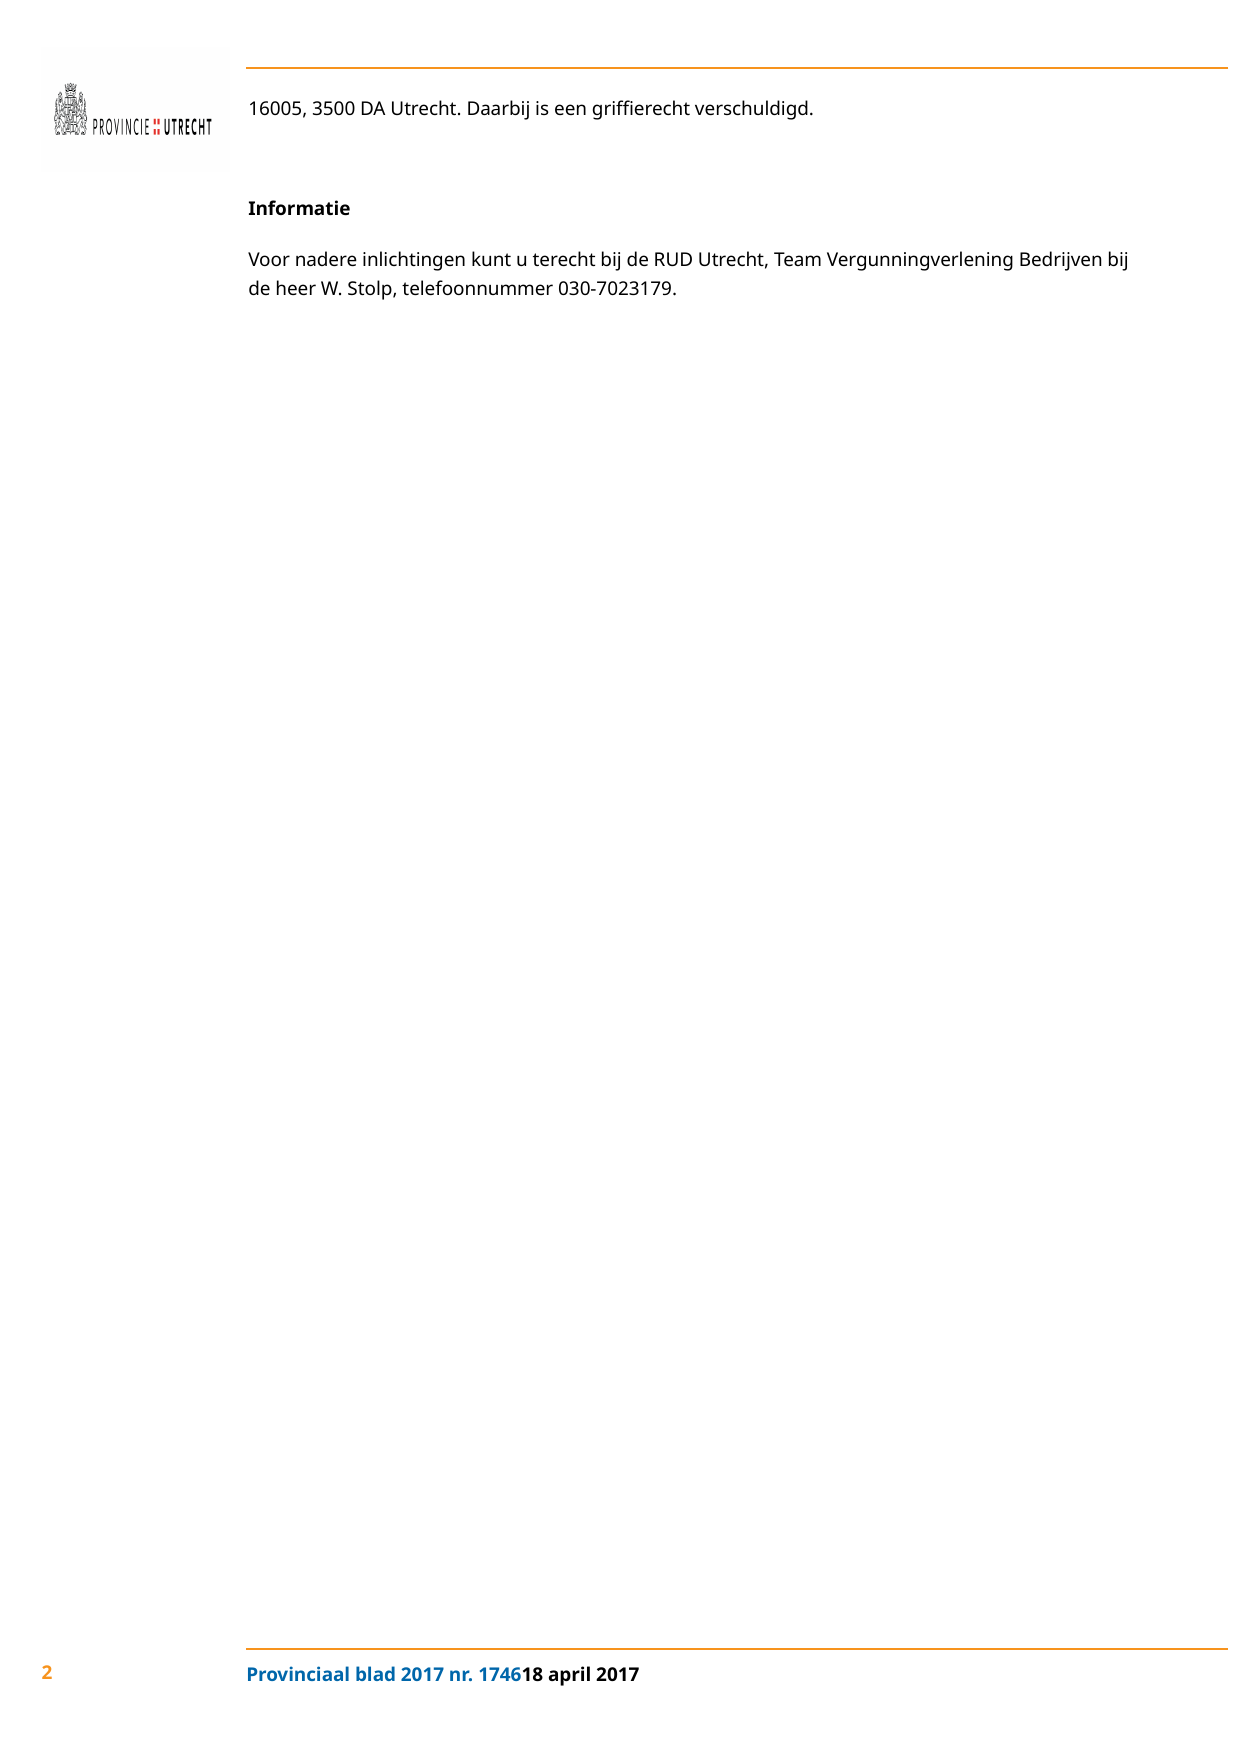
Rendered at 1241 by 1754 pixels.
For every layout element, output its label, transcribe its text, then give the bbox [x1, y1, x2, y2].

text Voor nadere inlichtingen kunt u terecht bij de RUD Utrecht, Team Vergunningverlening Bedrijven bij de heer W. Stolp, telefoonnummer 030-7023179. [248, 246, 1152, 301]
text 16005, 3500 DA Utrecht. Daarbij is een griffierecht verschuldigd. [248, 95, 1152, 121]
text Informatie [248, 196, 1152, 221]
picture [41, 47, 231, 172]
